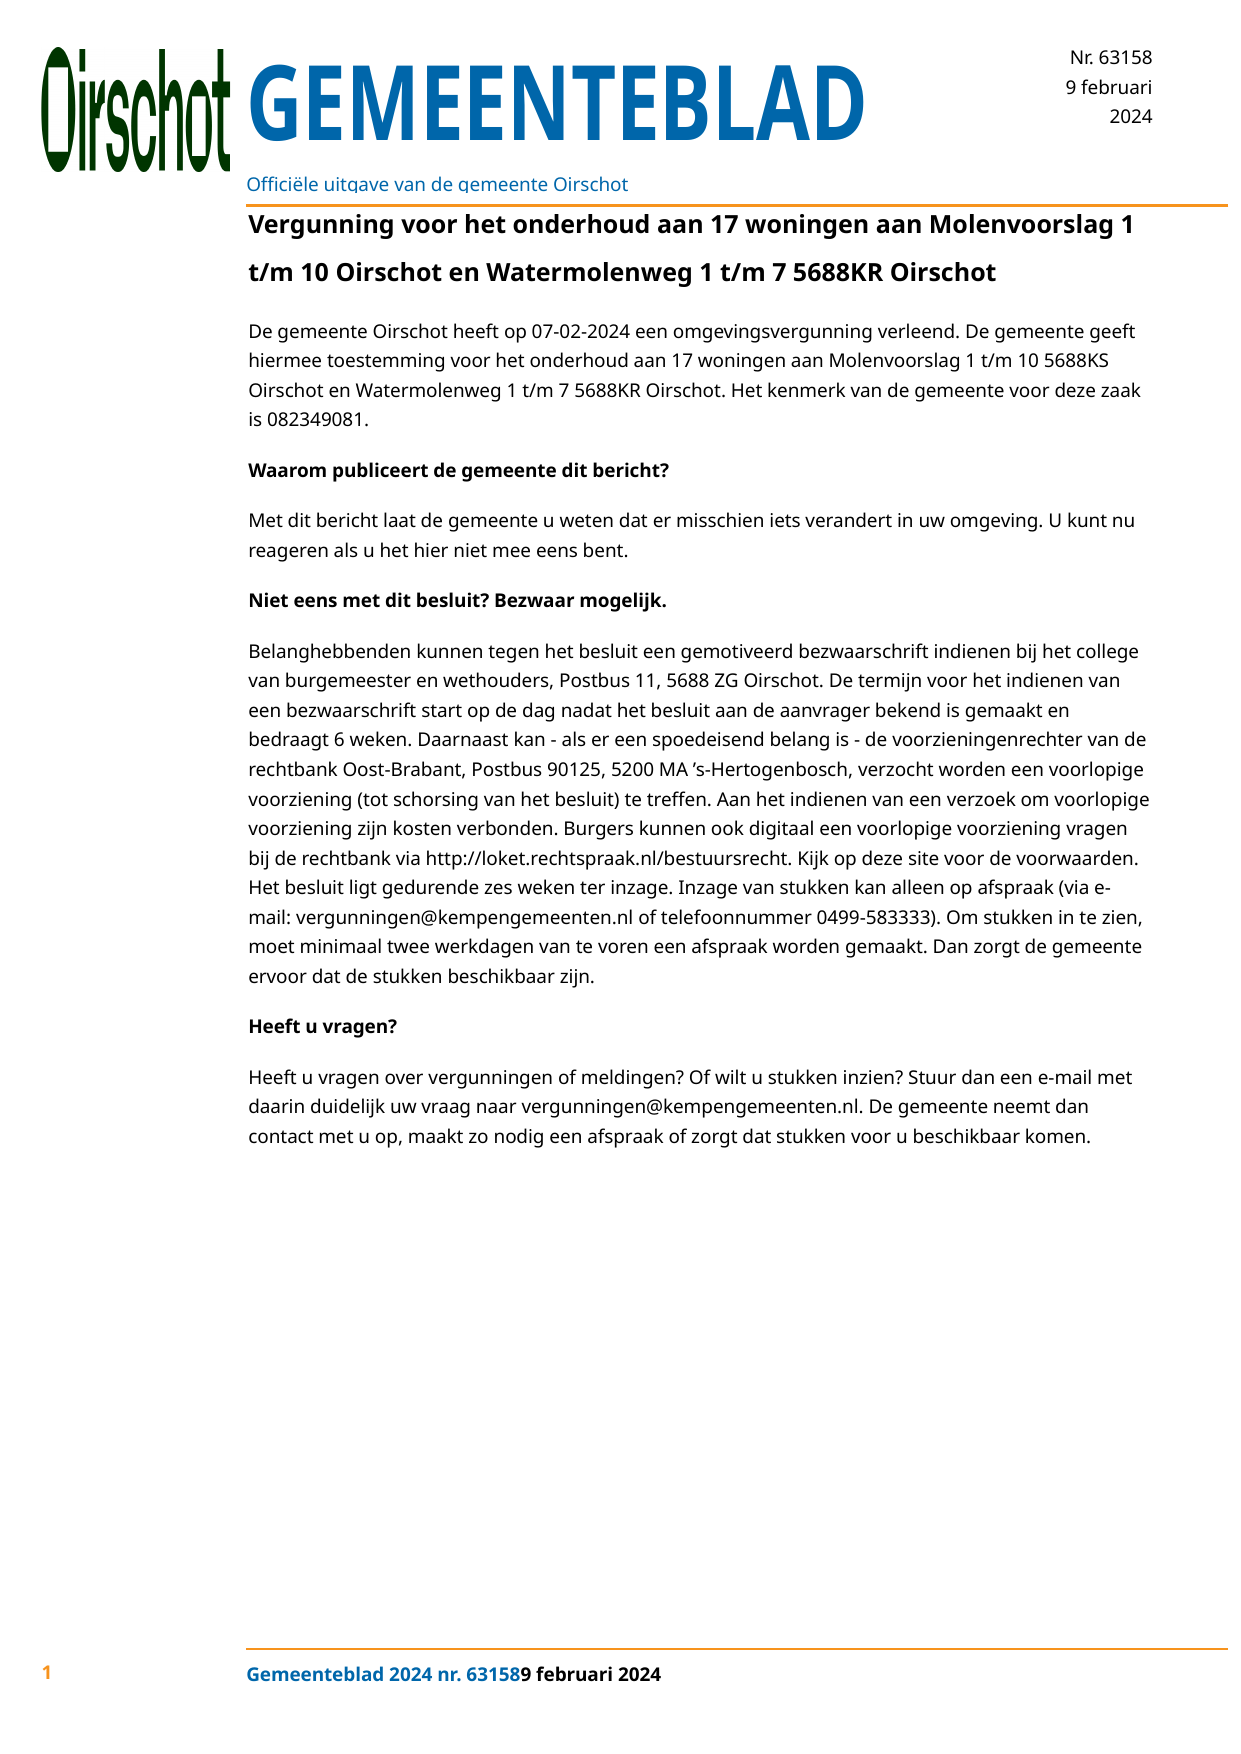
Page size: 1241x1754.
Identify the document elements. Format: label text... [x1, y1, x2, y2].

text Heeft u vragen? [248, 1014, 1152, 1039]
picture [41, 47, 231, 172]
text Met dit bericht laat de gemeente u weten dat er misschien iets verandert in uw omgeving. U kunt nu reageren als u het hier niet mee eens bent. [248, 507, 1152, 563]
text Waarom publiceert de gemeente dit bericht? [248, 457, 1152, 483]
text Belanghebbenden kunnen tegen het besluit een gemotiveerd bezwaarschrift indienen bij het college van burgemeester en wethouders, Postbus 11, 5688 ZG Oirschot. De termijn voor het indienen van een bezwaarschrift start op de dag nadat het besluit aan de aanvrager bekend is gemaakt en bedraagt 6 weken. Daarnaast kan - als er een spoedeisend belang is - de voorzieningenrechter van de rechtbank Oost-Brabant, Postbus 90125, 5200 MA ’s-Hertogenbosch, verzocht worden een voorlopige voorziening (tot schorsing van het besluit) te treffen. Aan het indienen van een verzoek om voorlopige voorziening zijn kosten verbonden. Burgers kunnen ook digitaal een voorlopige voorziening vragen bij de rechtbank via http://loket.rechtspraak.nl/bestuursrecht. Kijk op deze site voor de voorwaarden. Het besluit ligt gedurende zes weken ter inzage. Inzage van stukken kan alleen op afspraak (via e-mail: vergunningen@kempengemeenten.nl of telefoonnummer 0499-583333). Om stukken in te zien, moet minimaal twee werkdagen van te voren een afspraak worden gemaakt. Dan zorgt de gemeente ervoor dat de stukken beschikbaar zijn. [248, 638, 1152, 989]
text De gemeente Oirschot heeft op 07-02-2024 een omgevingsvergunning verleend. De gemeente geeft hiermee toestemming voor het onderhoud aan 17 woningen aan Molenvoorslag 1 t/m 10 5688KS Oirschot en Watermolenweg 1 t/m 7 5688KR Oirschot. Het kenmerk van de gemeente voor deze zaak is 082349081. [248, 318, 1152, 432]
text Vergunning voor het onderhoud aan 17 woningen aan Molenvoorslag 1 t/m 10 Oirschot en Watermolenweg 1 t/m 7 5688KR Oirschot [248, 207, 1152, 288]
text Heeft u vragen over vergunningen of meldingen? Of wilt u stukken inzien? Stuur dan een e-mail met daarin duidelijk uw vraag naar vergunningen@kempengemeenten.nl. De gemeente neemt dan contact met u op, maakt zo nodig een afspraak of zorgt dat stukken voor u beschikbaar komen. [248, 1064, 1152, 1149]
text Niet eens met dit besluit? Bezwaar mogelijk. [248, 587, 1152, 613]
